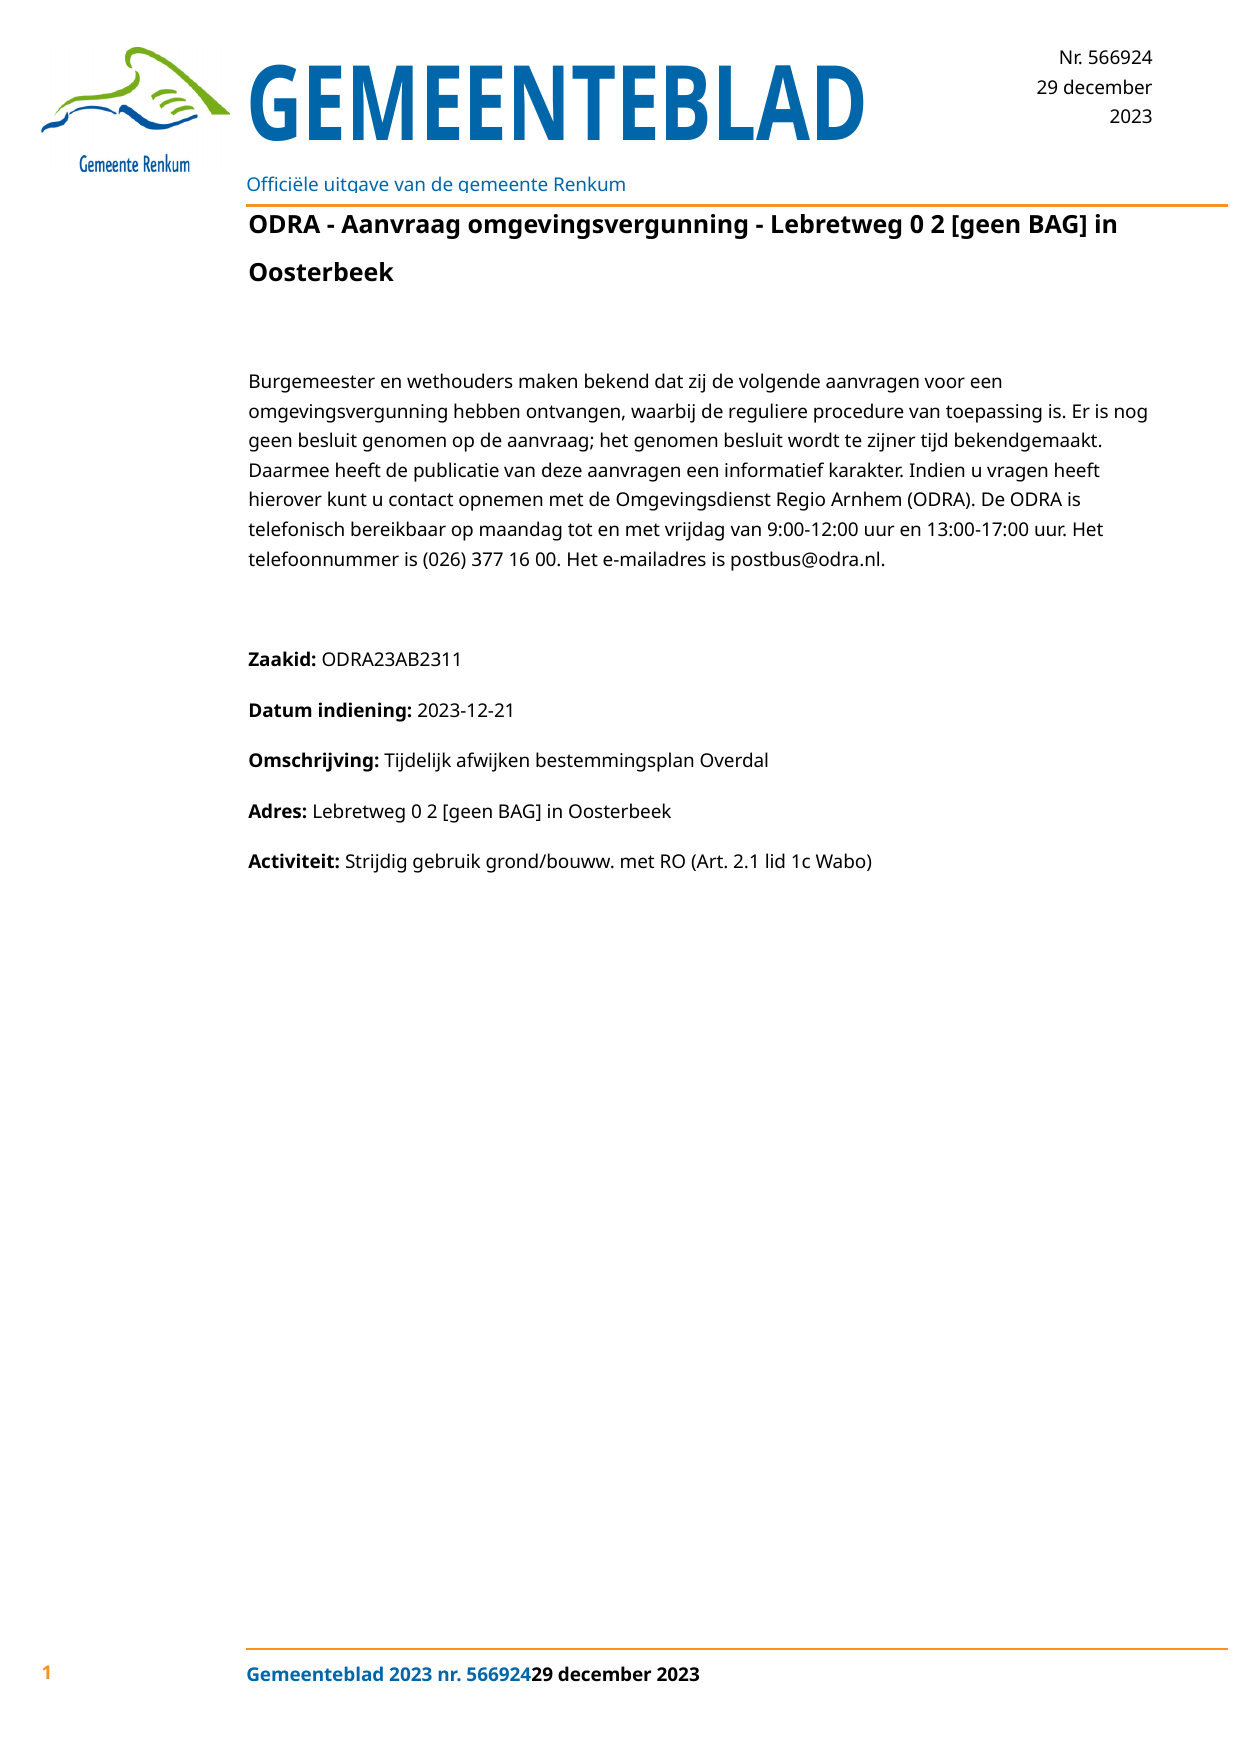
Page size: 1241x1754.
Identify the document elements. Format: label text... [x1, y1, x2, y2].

text ODRA - Aanvraag omgevingsvergunning - Lebretweg 0 2 [geen BAG] in Oosterbeek [248, 207, 1152, 288]
picture [41, 47, 231, 172]
text Omschrijving: Tijdelijk afwijken bestemmingsplan Overdal [248, 747, 1152, 773]
text Activiteit: Strijdig gebruik grond/bouww. met RO (Art. 2.1 lid 1c Wabo) [248, 848, 1152, 874]
text Adres: Lebretweg 0 2 [geen BAG] in Oosterbeek [248, 798, 1152, 824]
text Burgemeester en wethouders maken bekend dat zij de volgende aanvragen voor een omgevingsvergunning hebben ontvangen, waarbij de reguliere procedure van toepassing is. Er is nog geen besluit genomen op de aanvraag; het genomen besluit wordt te zijner tijd bekendgemaakt. Daarmee heeft de publicatie van deze aanvragen een informatief karakter. Indien u vragen heeft hierover kunt u contact opnemen met de Omgevingsdienst Regio Arnhem (ODRA). De ODRA is telefonisch bereikbaar op maandag tot en met vrijdag van 9:00-12:00 uur en 13:00-17:00 uur. Het telefoonnummer is (026) 377 16 00. Het e-mailadres is postbus@odra.nl. [248, 368, 1152, 572]
text Zaakid: ODRA23AB2311 [248, 647, 1152, 672]
text Datum indiening: 2023-12-21 [248, 697, 1152, 723]
